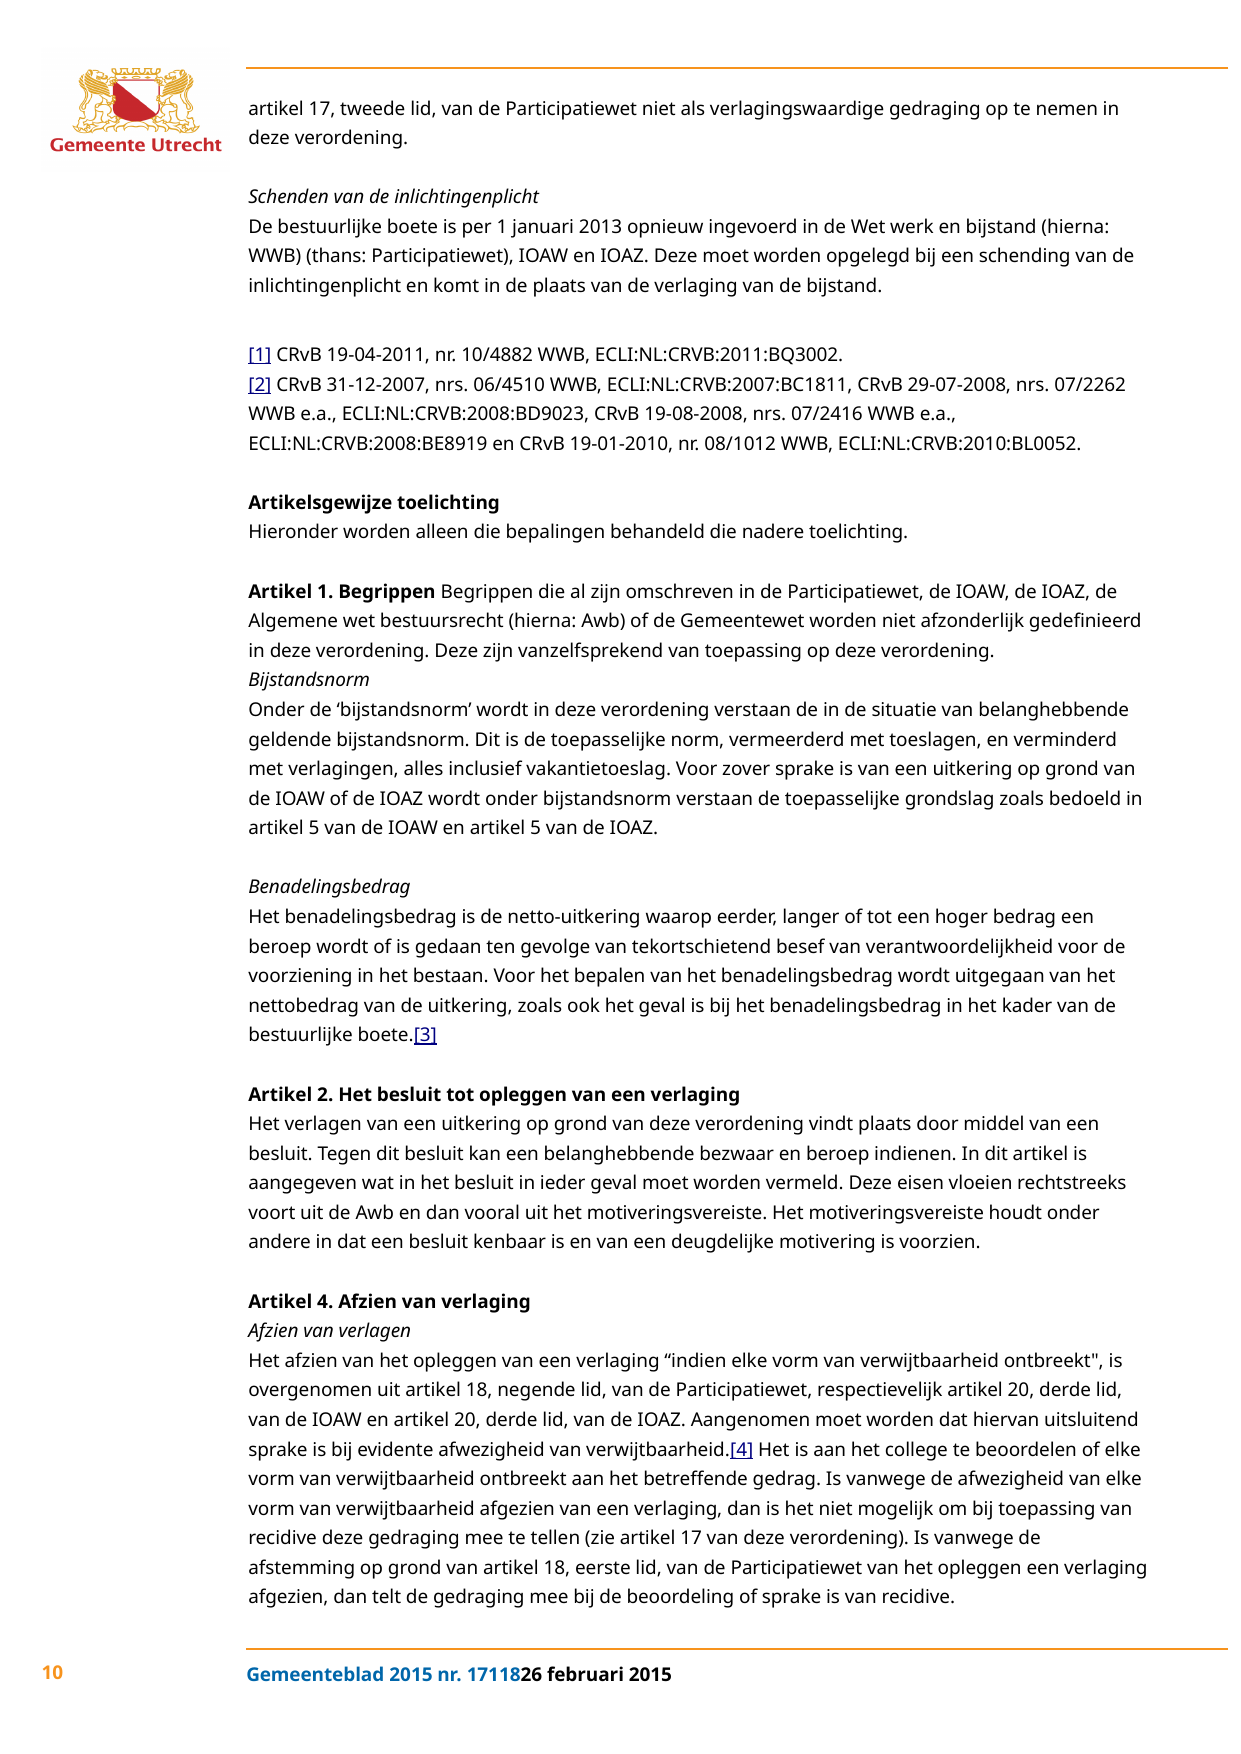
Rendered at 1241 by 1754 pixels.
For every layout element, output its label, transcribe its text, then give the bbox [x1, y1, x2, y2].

text Bijstandsnorm [248, 667, 1152, 692]
text [1] CRvB 19-04-2011, nr. 10/4882 WWB, ECLI:NL:CRVB:2011:BQ3002. [248, 341, 1152, 367]
text Schenden van de inlichtingenplicht [248, 183, 1152, 209]
text Hieronder worden alleen die bepalingen behandeld die nadere toelichting. [248, 519, 1152, 544]
text Artikel 4. Afzien van verlaging [248, 1288, 1152, 1313]
text Onder de ‘bijstandsnorm’ wordt in deze verordening verstaan de in de situatie van belanghebbende geldende bijstandsnorm. Dit is de toepasselijke norm, vermeerderd met toeslagen, en verminderd met verlagingen, alles inclusief vakantietoeslag. Voor zover sprake is van een uitkering op grond van de IOAW of de IOAZ wordt onder bijstandsnorm verstaan de toepasselijke grondslag zoals bedoeld in artikel 5 van de IOAW en artikel 5 van de IOAZ. [248, 696, 1152, 840]
text [2] CRvB 31-12-2007, nrs. 06/4510 WWB, ECLI:NL:CRVB:2007:BC1811, CRvB 29-07-2008, nrs. 07/2262 WWB e.a., ECLI:NL:CRVB:2008:BD9023, CRvB 19-08-2008, nrs. 07/2416 WWB e.a., ECLI:NL:CRVB:2008:BE8919 en CRvB 19-01-2010, nr. 08/1012 WWB, ECLI:NL:CRVB:2010:BL0052. [248, 371, 1152, 456]
text Benadelingsbedrag [248, 874, 1152, 899]
text Artikelsgewijze toelichting [248, 489, 1152, 515]
picture [41, 47, 231, 172]
text De bestuurlijke boete is per 1 januari 2013 opnieuw ingevoerd in de Wet werk en bijstand (hierna: WWB) (thans: Participatiewet), IOAW en IOAZ. Deze moet worden opgelegd bij een schending van de inlichtingenplicht en komt in de plaats van de verlaging van de bijstand. [248, 213, 1152, 298]
text Afzien van verlagen [248, 1317, 1152, 1343]
text Het verlagen van een uitkering op grond van deze verordening vindt plaats door middel van een besluit. Tegen dit besluit kan een belanghebbende bezwaar en beroep indienen. In dit artikel is aangegeven wat in het besluit in ieder geval moet worden vermeld. Deze eisen vloeien rechtstreeks voort uit de Awb en dan vooral uit het motiveringsvereiste. Het motiveringsvereiste houdt onder andere in dat een besluit kenbaar is en van een deugdelijke motivering is voorzien. [248, 1110, 1152, 1254]
text Het benadelingsbedrag is de netto-uitkering waarop eerder, langer of tot een hoger bedrag een beroep wordt of is gedaan ten gevolge van tekortschietend besef van verantwoordelijkheid voor de voorziening in het bestaan. Voor het bepalen van het benadelingsbedrag wordt uitgegaan van het nettobedrag van de uitkering, zoals ook het geval is bij het benadelingsbedrag in het kader van de bestuurlijke boete.[3] [248, 903, 1152, 1047]
text Artikel 1. Begrippen Begrippen die al zijn omschreven in de Participatiewet, de IOAW, de IOAZ, de Algemene wet bestuursrecht (hierna: Awb) of de Gemeentewet worden niet afzonderlijk gedefinieerd in deze verordening. Deze zijn vanzelfsprekend van toepassing op deze verordening. [248, 578, 1152, 663]
text Het afzien van het opleggen van een verlaging “indien elke vorm van verwijtbaarheid ontbreekt", is overgenomen uit artikel 18, negende lid, van de Participatiewet, respectievelijk artikel 20, derde lid, van de IOAW en artikel 20, derde lid, van de IOAZ. Aangenomen moet worden dat hiervan uitsluitend sprake is bij evidente afwezigheid van verwijtbaarheid.[4] Het is aan het college te beoordelen of elke vorm van verwijtbaarheid ontbreekt aan het betreffende gedrag. Is vanwege de afwezigheid van elke vorm van verwijtbaarheid afgezien van een verlaging, dan is het niet mogelijk om bij toepassing van recidive deze gedraging mee te tellen (zie artikel 17 van deze verordening). Is vanwege de afstemming op grond van artikel 18, eerste lid, van de Participatiewet van het opleggen een verlaging afgezien, dan telt de gedraging mee bij de beoordeling of sprake is van recidive. [248, 1347, 1152, 1609]
text artikel 17, tweede lid, van de Participatiewet niet als verlagingswaardige gedraging op te nemen in deze verordening. [248, 95, 1152, 150]
text Artikel 2. Het besluit tot opleggen van een verlaging [248, 1081, 1152, 1106]
